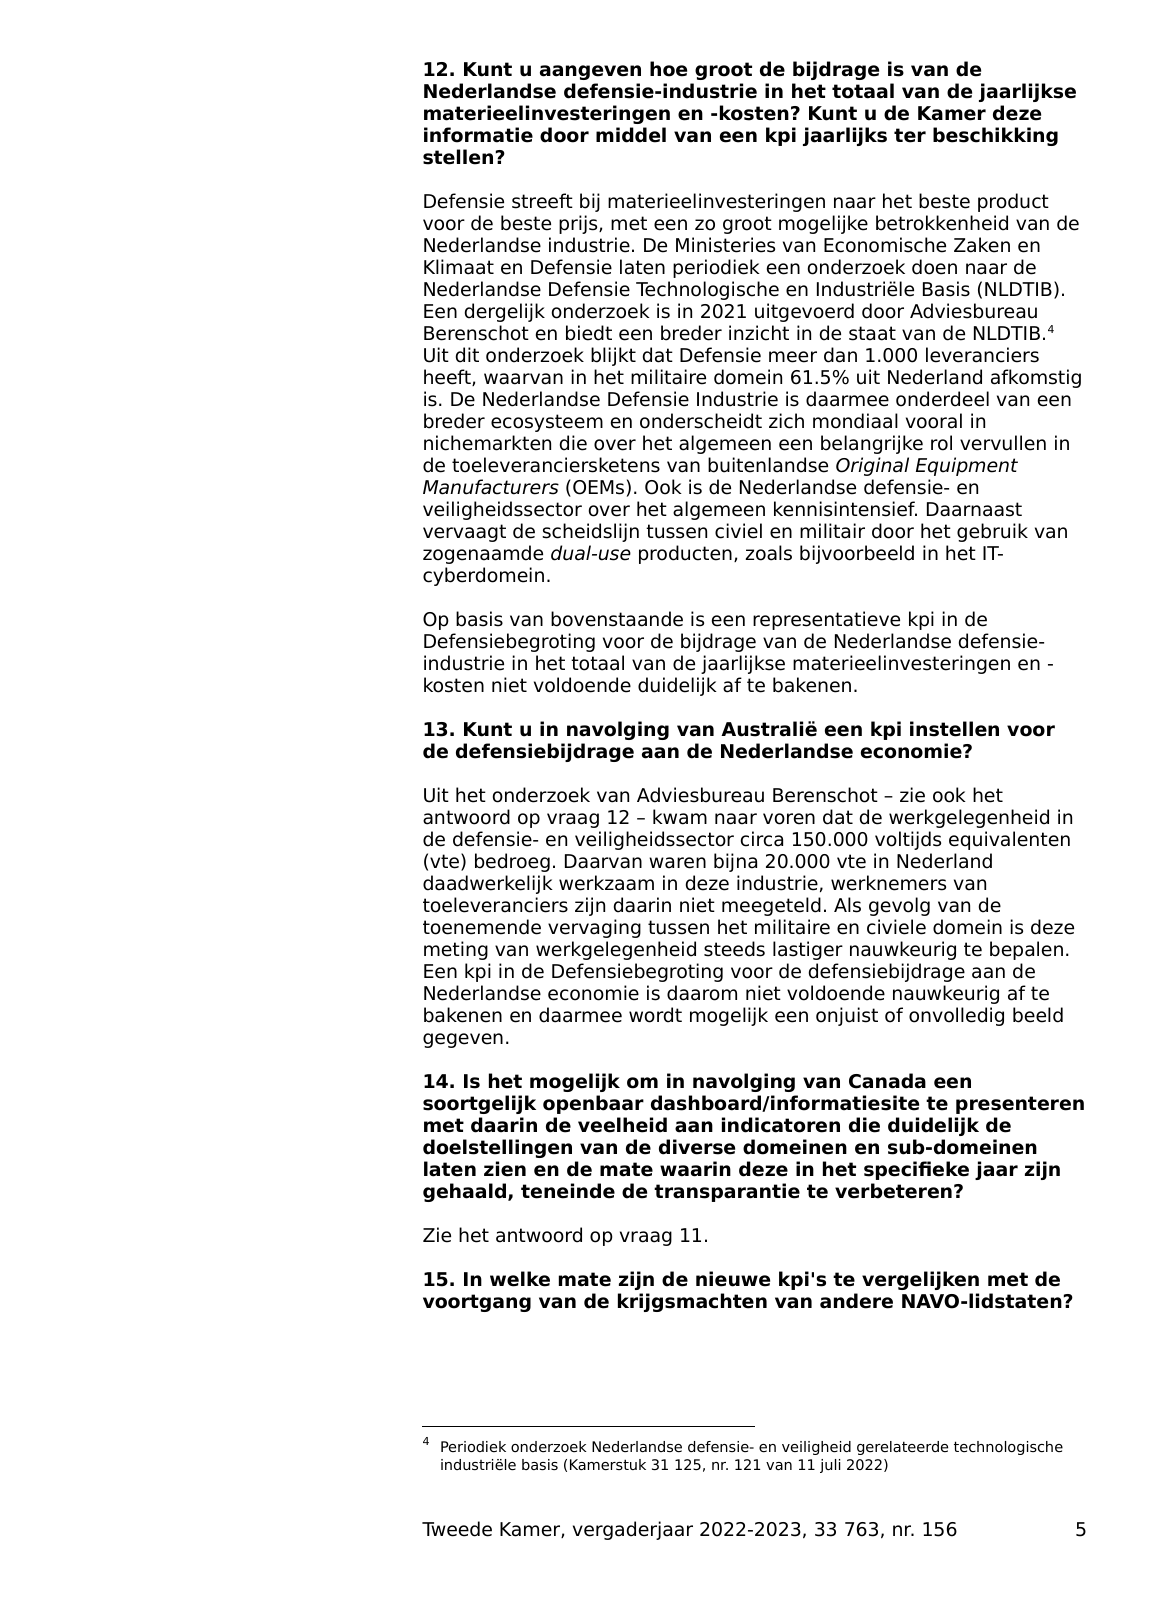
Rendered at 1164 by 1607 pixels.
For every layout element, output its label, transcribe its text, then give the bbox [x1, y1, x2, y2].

text 13. Kunt u in navolging van Australië een kpi instellen voor de defensiebijdrage aan de Nederlandse economie? [422, 719, 1087, 763]
text Uit het onderzoek van Adviesbureau Berenschot – zie ook het antwoord op vraag 12 – kwam naar voren dat de werkgelegenheid in de defensie- en veiligheidssector circa 150.000 voltijds equivalenten (vte) bedroeg. Daarvan waren bijna 20.000 vte in Nederland daadwerkelijk werkzaam in deze industrie, werknemers van toeleveranciers zijn daarin niet meegeteld. Als gevolg van de toenemende vervaging tussen het militaire en civiele domein is deze meting van werkgelegenheid steeds lastiger nauwkeurig te bepalen. Een kpi in de Defensiebegroting voor de defensiebijdrage aan de Nederlandse economie is daarom niet voldoende nauwkeurig af te bakenen en daarmee wordt mogelijk een onjuist of onvolledig beeld gegeven. [422, 785, 1087, 1049]
text 15. In welke mate zijn de nieuwe kpi's te vergelijken met de voortgang van de krijgsmachten van andere NAVO-lidstaten? [422, 1269, 1087, 1313]
text Op basis van bovenstaande is een representatieve kpi in de Defensiebegroting voor de bijdrage van de Nederlandse defensie-industrie in het totaal van de jaarlijkse materieelinvesteringen en -kosten niet voldoende duidelijk af te bakenen. [422, 609, 1087, 697]
text Defensie streeft bij materieelinvesteringen naar het beste product voor de beste prijs, met een zo groot mogelijke betrokkenheid van de Nederlandse industrie. De Ministeries van Economische Zaken en Klimaat en Defensie laten periodiek een onderzoek doen naar de Nederlandse Defensie Technologische en Industriële Basis (NLDTIB). Een dergelijk onderzoek is in 2021 uitgevoerd door Adviesbureau Berenschot en biedt een breder inzicht in de staat van de NLDTIB. Uit dit onderzoek blijkt dat Defensie meer dan 1.000 leveranciers heeft, waarvan in het militaire domein 61.5% uit Nederland afkomstig is. De Nederlandse Defensie Industrie is daarmee onderdeel van een breder ecosysteem en onderscheidt zich mondiaal vooral in nichemarkten die over het algemeen een belangrijke rol vervullen in de toeleveranciersketens van buitenlandse Original Equipment Manufacturers (OEMs). Ook is de Nederlandse defensie- en veiligheidssector over het algemeen kennisintensief. Daarnaast vervaagt de scheidslijn tussen civiel en militair door het gebruik van zogenaamde dual-use producten, zoals bijvoorbeeld in het IT-cyberdomein. [422, 191, 1087, 587]
text 14. Is het mogelijk om in navolging van Canada een soortgelijk openbaar dashboard/informatiesite te presenteren met daarin de veelheid aan indicatoren die duidelijk de doelstellingen van de diverse domeinen en sub-domeinen laten zien en de mate waarin deze in het specifieke jaar zijn gehaald, teneinde de transparantie te verbeteren? [422, 1071, 1087, 1203]
text Periodiek onderzoek Nederlandse defensie- en veiligheid gerelateerde technologische industriële basis (Kamerstuk 31 125, nr. 121 van 11 juli 2022) [422, 1435, 1087, 1474]
text Zie het antwoord op vraag 11. [422, 1225, 1087, 1247]
text 12. Kunt u aangeven hoe groot de bijdrage is van de Nederlandse defensie-industrie in het totaal van de jaarlijkse materieelinvesteringen en -kosten? Kunt u de Kamer deze informatie door middel van een kpi jaarlijks ter beschikking stellen? [422, 59, 1087, 169]
